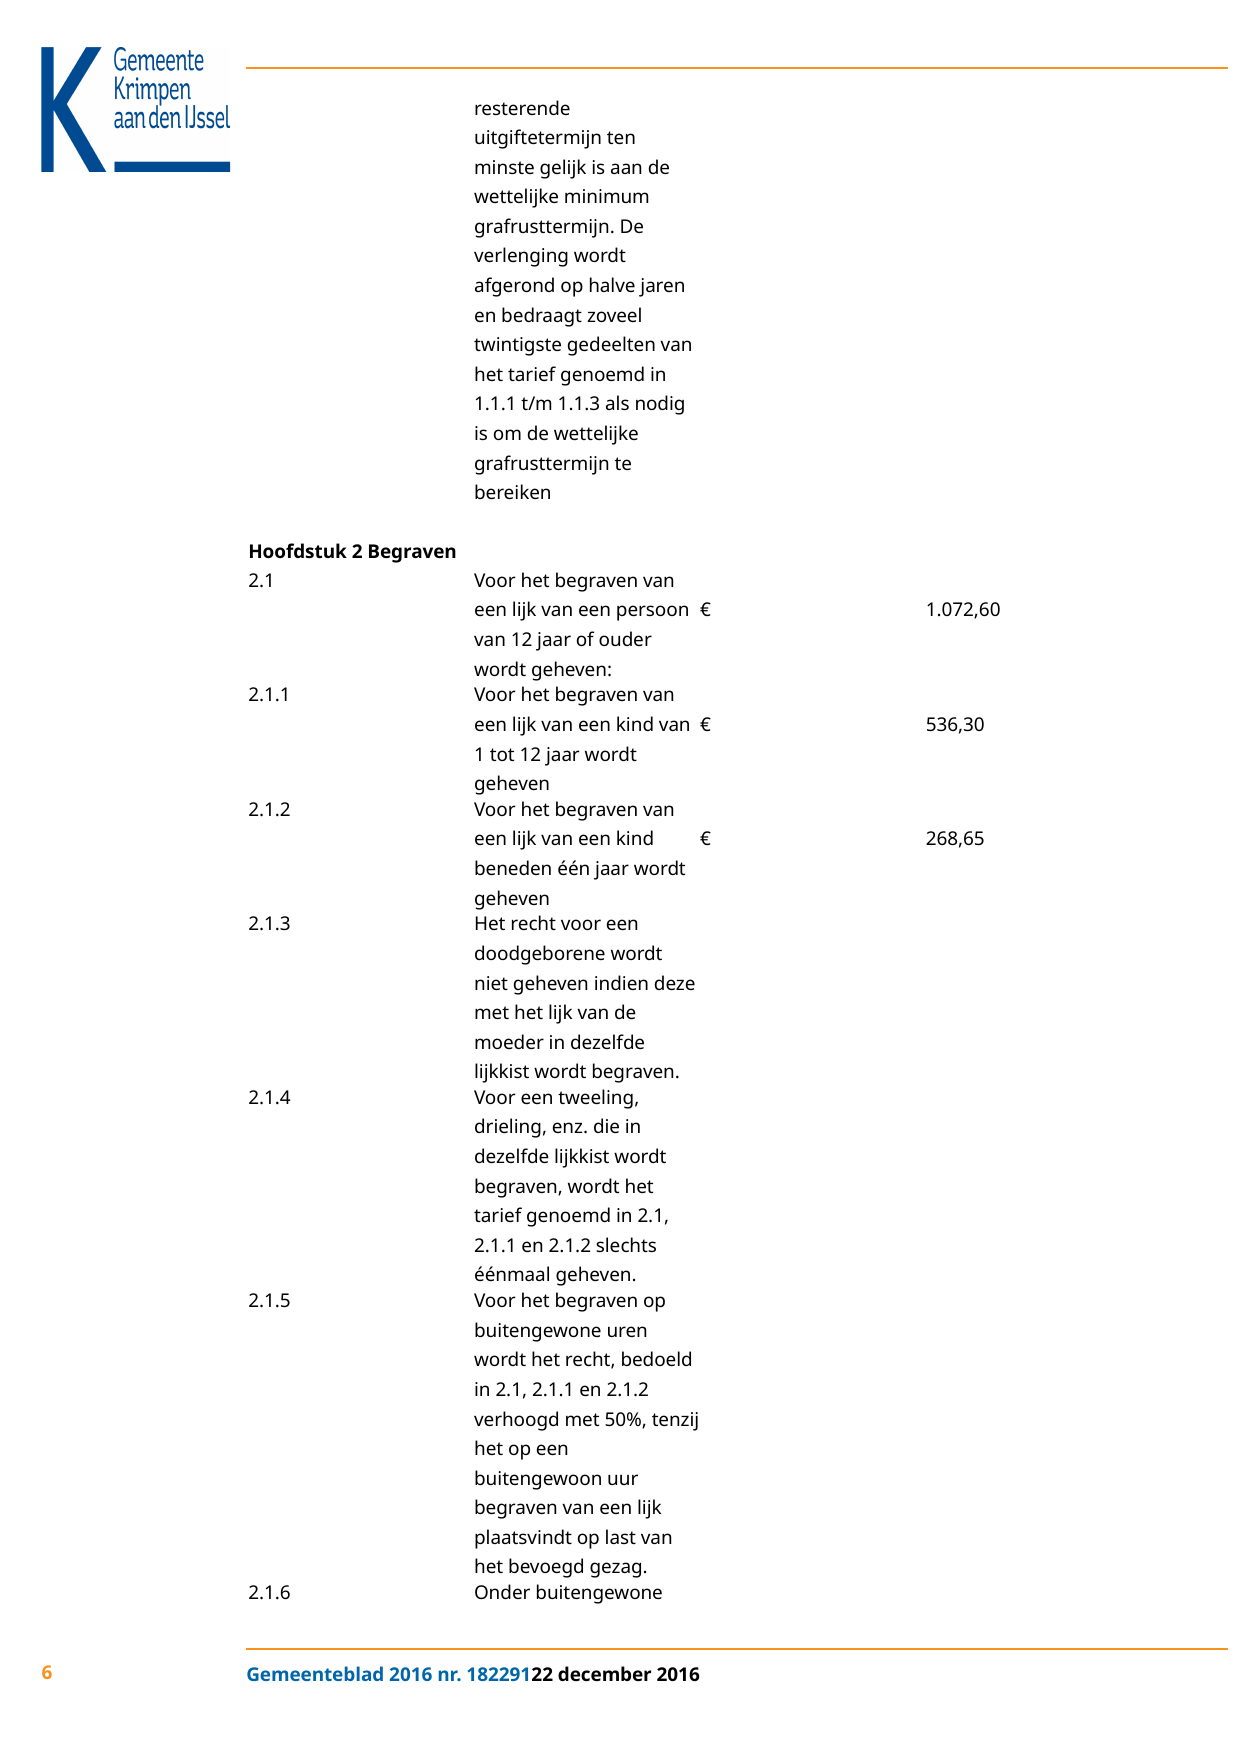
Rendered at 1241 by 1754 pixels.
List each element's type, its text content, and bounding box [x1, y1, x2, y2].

table_cell 536,30 [926, 682, 1152, 796]
table_cell [700, 1084, 926, 1287]
table_header 2.1 [248, 567, 474, 682]
table_cell [700, 911, 926, 1084]
table_cell 2.1.2 [248, 796, 474, 911]
table_cell [926, 1579, 1152, 1605]
table_cell Voor het begraven op buitengewone uren wordt het recht, bedoeld in 2.1, 2.1.1 en 2.1.2 verhoogd met 50%, tenzij het op een buitengewoon uur begraven van een lijk plaatsvindt op last van het bevoegd gezag. [474, 1288, 700, 1579]
table_cell [248, 95, 474, 505]
table_cell Voor het begraven van een lijk van een kind van 1 tot 12 jaar wordt geheven [474, 682, 700, 796]
table_cell 2.1.3 [248, 911, 474, 1084]
table_cell Voor het begraven van een lijk van een kind beneden één jaar wordt geheven [474, 796, 700, 911]
table_cell [926, 1288, 1152, 1579]
table_cell Het recht voor een doodgeborene wordt niet geheven indien deze met het lijk van de moeder in dezelfde lijkkist wordt begraven. [474, 911, 700, 1084]
table_cell [700, 1579, 926, 1605]
picture [41, 47, 231, 172]
table_cell 2.1.5 [248, 1288, 474, 1579]
table_cell [700, 95, 926, 505]
table_header Voor het begraven van een lijk van een persoon van 12 jaar of ouder wordt geheven: [474, 567, 700, 682]
table_cell 268,65 [926, 796, 1152, 911]
table_header Hoofdstuk 2 Begraven [248, 509, 1152, 564]
table_cell 2.1.4 [248, 1084, 474, 1287]
table_cell [700, 1288, 926, 1579]
table_cell Voor een tweeling, drieling, enz. die in dezelfde lijkkist wordt begraven, wordt het tarief genoemd in 2.1, 2.1.1 en 2.1.2 slechts éénmaal geheven. [474, 1084, 700, 1287]
table_header € [700, 567, 926, 682]
table_cell € [700, 796, 926, 911]
table_cell Onder buitengewone [474, 1579, 700, 1605]
table_cell [926, 1084, 1152, 1287]
table_cell 2.1.1 [248, 682, 474, 796]
table_cell € [700, 682, 926, 796]
table_cell [926, 95, 1152, 505]
table_cell 2.1.6 [248, 1579, 474, 1605]
table_cell resterende uitgiftetermijn ten minste gelijk is aan de wettelijke minimum grafrusttermijn. De verlenging wordt afgerond op halve jaren en bedraagt zoveel twintigste gedeelten van het tarief genoemd in 1.1.1 t/m 1.1.3 als nodig is om de wettelijke grafrusttermijn te bereiken [474, 95, 700, 505]
table_cell [926, 911, 1152, 1084]
table_header 1.072,60 [926, 567, 1152, 682]
